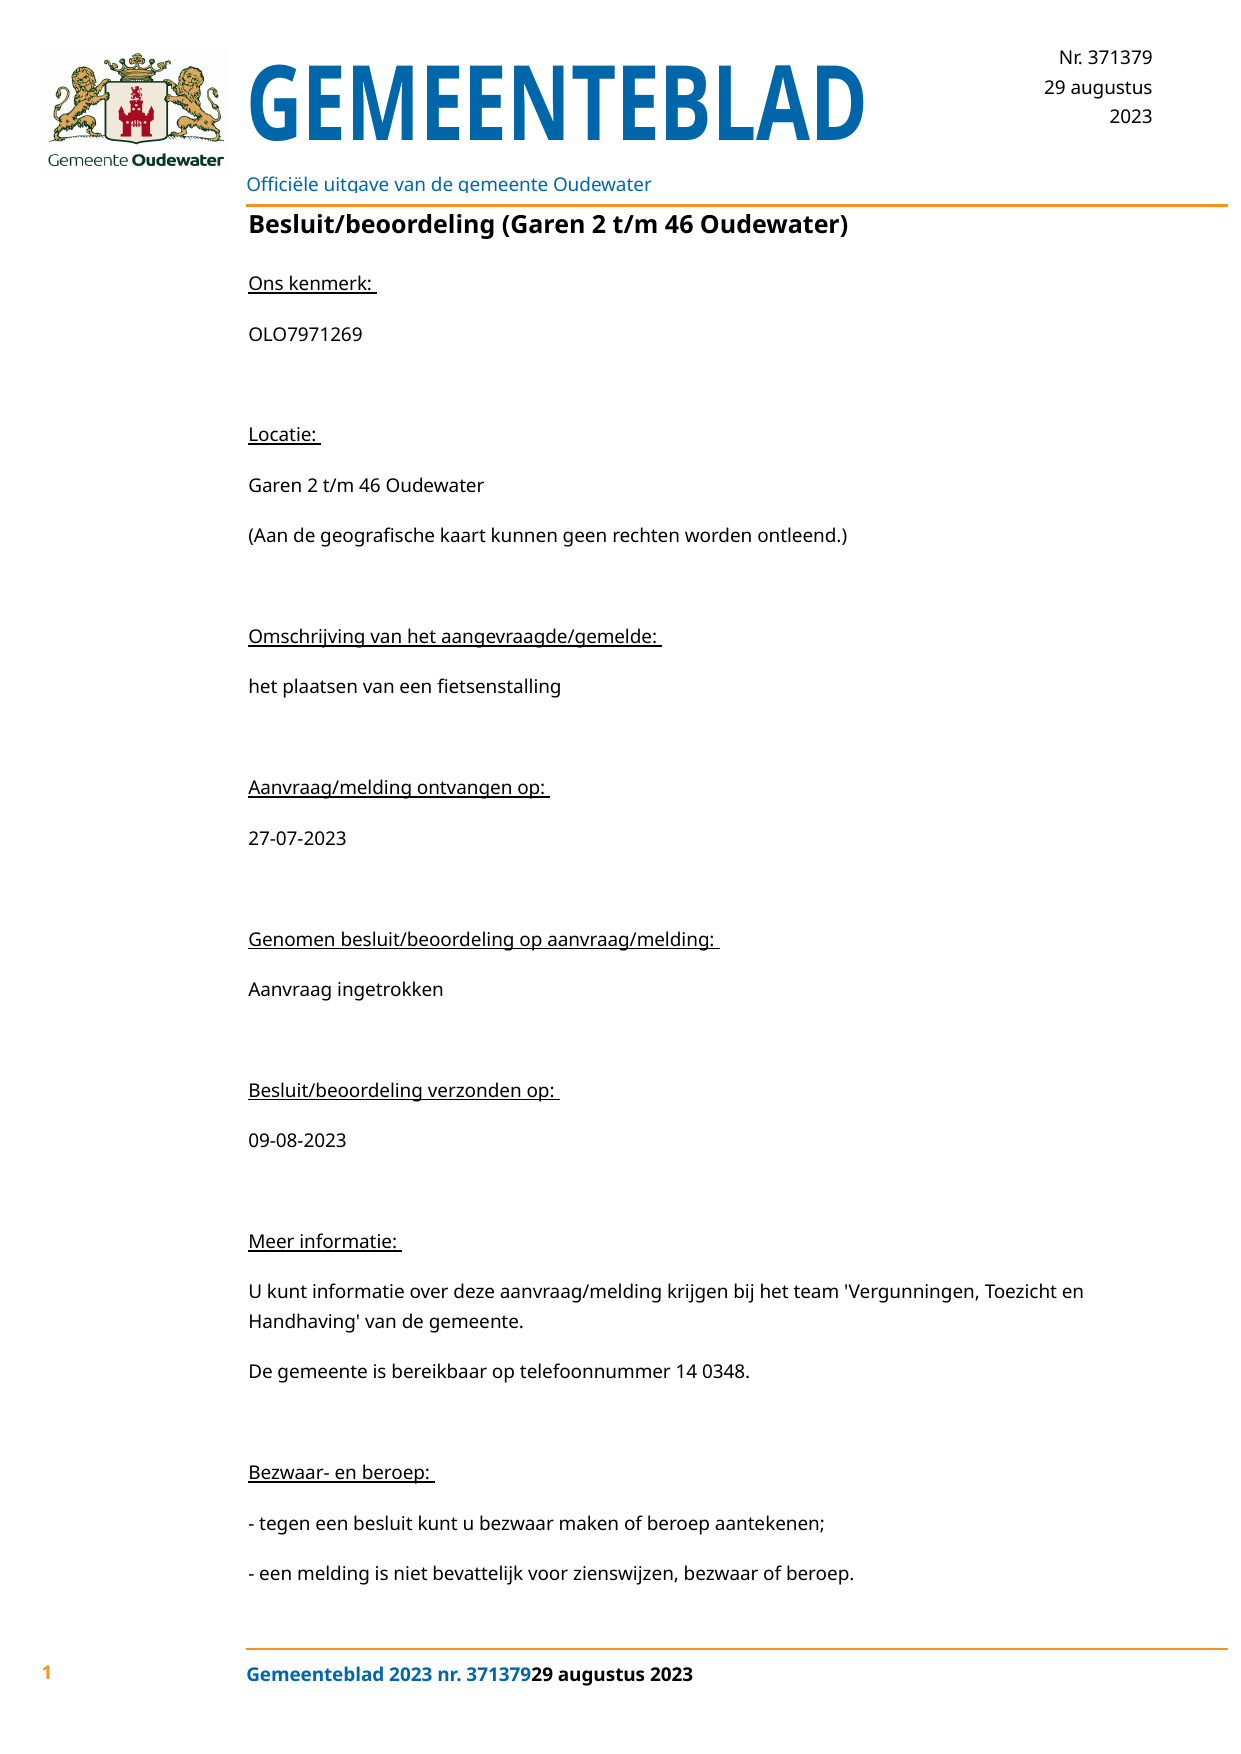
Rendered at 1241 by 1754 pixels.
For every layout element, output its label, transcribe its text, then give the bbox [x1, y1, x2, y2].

text Omschrijving van het aangevraagde/gemelde: [248, 623, 1152, 649]
text U kunt informatie over deze aanvraag/melding krijgen bij het team 'Vergunningen, Toezicht en Handhaving' van de gemeente. [248, 1279, 1152, 1334]
text 27-07-2023 [248, 825, 1152, 851]
text het plaatsen van een fietsenstalling [248, 674, 1152, 699]
text De gemeente is bereikbaar op telefoonnummer 14 0348. [248, 1359, 1152, 1384]
text Bezwaar- en beroep: [248, 1459, 1152, 1485]
text - een melding is niet bevattelijk voor zienswijzen, bezwaar of beroep. [248, 1560, 1152, 1586]
text - tegen een besluit kunt u bezwaar maken of beroep aantekenen; [248, 1510, 1152, 1536]
text Meer informatie: [248, 1228, 1152, 1254]
text Genomen besluit/beoordeling op aanvraag/melding: [248, 926, 1152, 951]
text Besluit/beoordeling (Garen 2 t/m 46 Oudewater) [248, 207, 1152, 241]
text Locatie: [248, 422, 1152, 447]
text 09-08-2023 [248, 1127, 1152, 1153]
text Garen 2 t/m 46 Oudewater [248, 472, 1152, 498]
text Ons kenmerk: [248, 270, 1152, 296]
text OLO7971269 [248, 321, 1152, 346]
text Aanvraag/melding ontvangen op: [248, 774, 1152, 800]
picture [41, 47, 231, 172]
text Aanvraag ingetrokken [248, 976, 1152, 1002]
text (Aan de geografische kaart kunnen geen rechten worden ontleend.) [248, 522, 1152, 548]
text Besluit/beoordeling verzonden op: [248, 1077, 1152, 1103]
